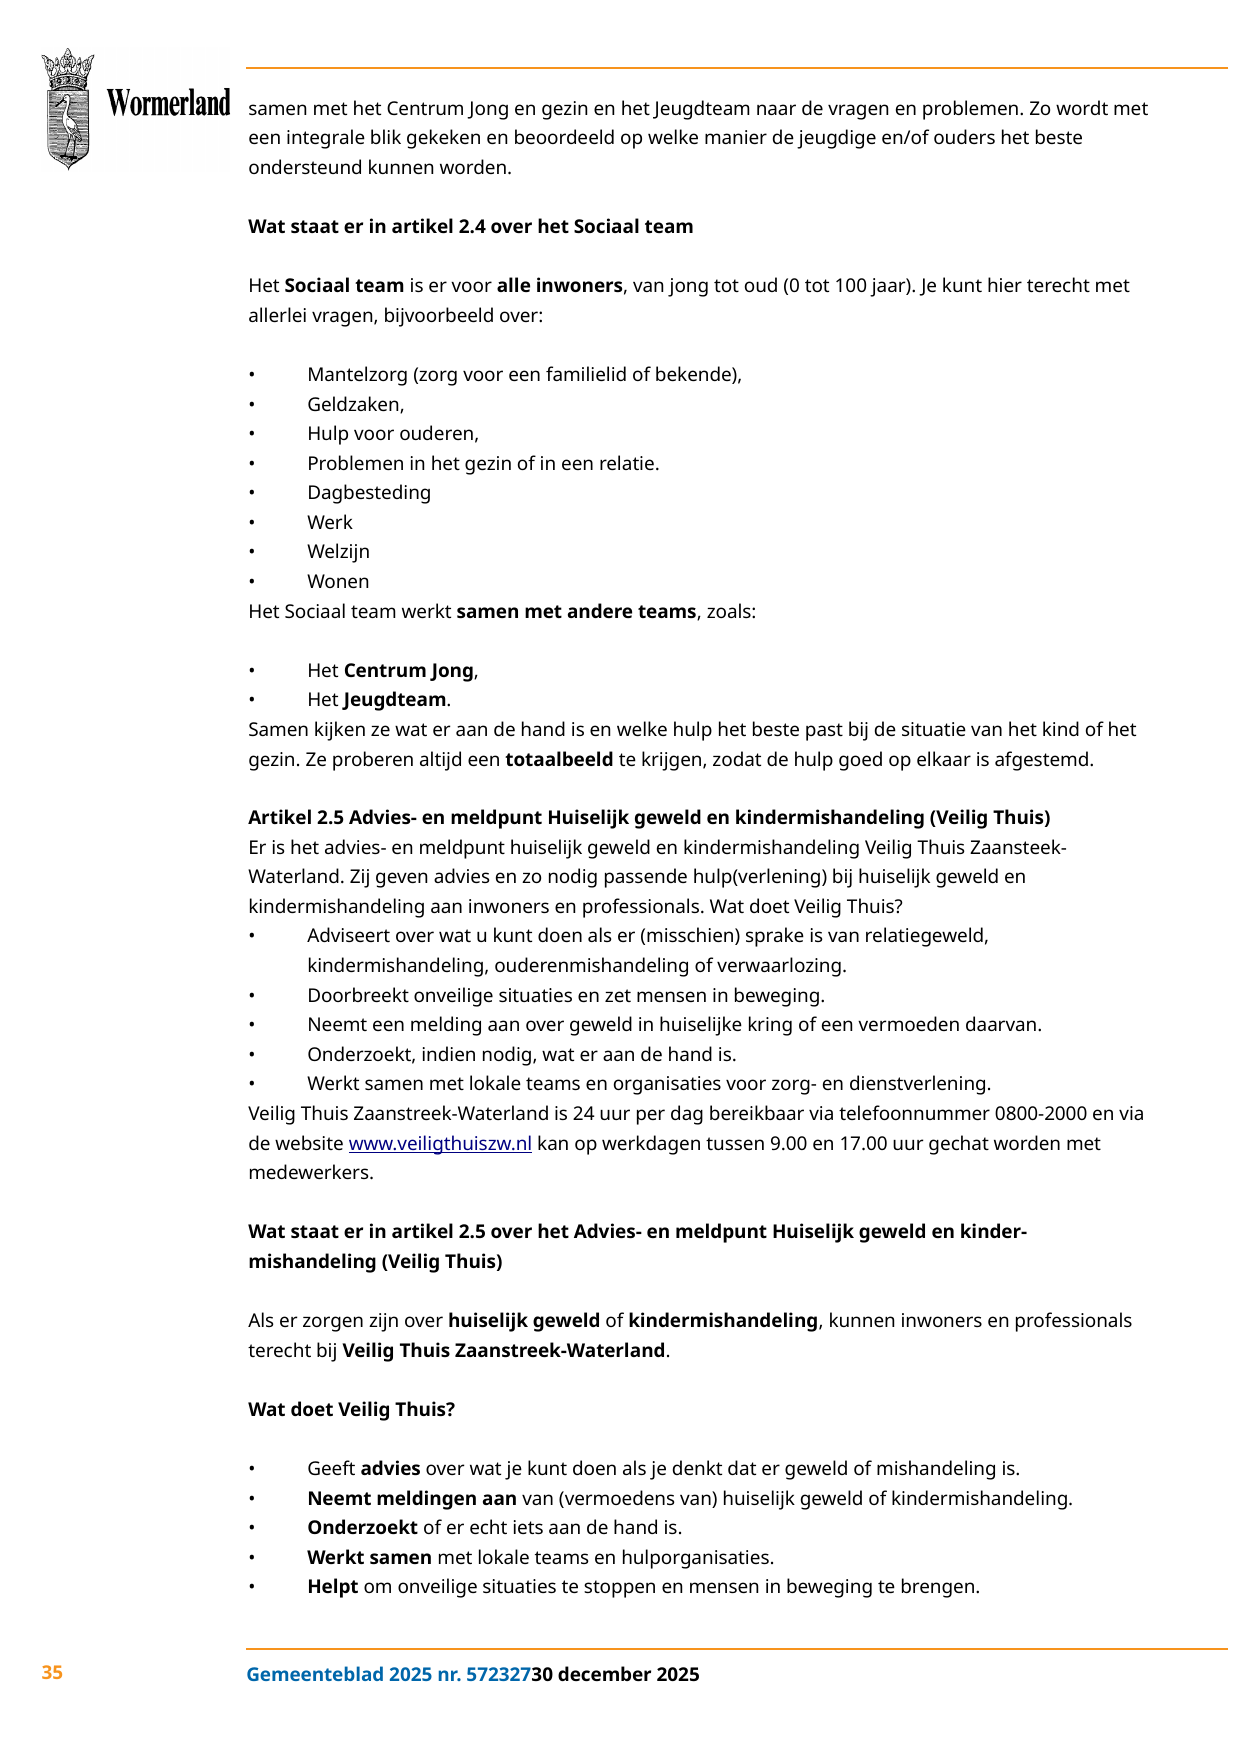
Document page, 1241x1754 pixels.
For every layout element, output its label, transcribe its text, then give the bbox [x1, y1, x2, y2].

list Doorbreekt onveilige situaties en zet mensen in beweging. [248, 982, 1152, 1007]
table_header Wat staat er in artikel 2.4 over het Sociaal team Het Sociaal team is er voor alle inwoners, van jong tot oud (0 tot 100 jaar). Je kunt hier terecht met allerlei vragen, bijvoorbeeld over: Mantelzorg (zorg voor een familielid of bekende), Geldzaken, Hulp voor ouderen, Problemen in het gezin of in een relatie. Dagbesteding Werk Welzijn Wonen Het Sociaal team werkt samen met andere teams, zoals: Het Centrum Jong, Het Jeugdteam. Samen kijken ze wat er aan de hand is en welke hulp het beste past bij de situatie van het kind of het gezin. Ze proberen altijd een totaalbeeld te krijgen, zodat de hulp goed op elkaar is afgestemd. [248, 213, 1152, 771]
text samen met het Centrum Jong en gezin en het Jeugdteam naar de vragen en problemen. Zo wordt met een integrale blik gekeken en beoordeeld op welke manier de jeugdige en/of ouders het beste ondersteund kunnen worden. [248, 95, 1152, 180]
text Er is het advies- en meldpunt huiselijk geweld en kindermishandeling Veilig Thuis Zaansteek-Waterland. Zij geven advies en zo nodig passende hulp(verlening) bij huiselijk geweld en kindermishandeling aan inwoners en professionals. Wat doet Veilig Thuis? [248, 834, 1152, 919]
table_header Wat staat er in artikel 2.5 over het Advies- en meldpunt Huiselijk geweld en kinder-mishandeling (Veilig Thuis) Als er zorgen zijn over huiselijk geweld of kindermishandeling, kunnen inwoners en professionals terecht bij Veilig Thuis Zaanstreek-Waterland. Wat doet Veilig Thuis? Geeft advies over wat je kunt doen als je denkt dat er geweld of mishandeling is. Neemt meldingen aan van (vermoedens van) huiselijk geweld of kindermishandeling. Onderzoekt of er echt iets aan de hand is. Werkt samen met lokale teams en hulporganisaties. Helpt om onveilige situaties te stoppen en mensen in beweging te brengen. [248, 1219, 1152, 1599]
text Veilig Thuis Zaanstreek-Waterland is 24 uur per dag bereikbaar via telefoonnummer 0800-2000 en via de website www.veiligthuiszw.nl kan op werkdagen tussen 9.00 en 17.00 uur gechat worden met medewerkers. [248, 1100, 1152, 1185]
text Artikel 2.5 Advies- en meldpunt Huiselijk geweld en kindermishandeling (Veilig Thuis) [248, 804, 1152, 830]
list Adviseert over wat u kunt doen als er (misschien) sprake is van relatiegeweld, kindermishandeling, ouderenmishandeling of verwaarlozing. [248, 923, 1152, 978]
list Werkt samen met lokale teams en organisaties voor zorg- en dienstverlening. [248, 1071, 1152, 1096]
list Onderzoekt, indien nodig, wat er aan de hand is. [248, 1041, 1152, 1067]
picture [41, 47, 231, 172]
list Neemt een melding aan over geweld in huiselijke kring of een vermoeden daarvan. [248, 1011, 1152, 1037]
